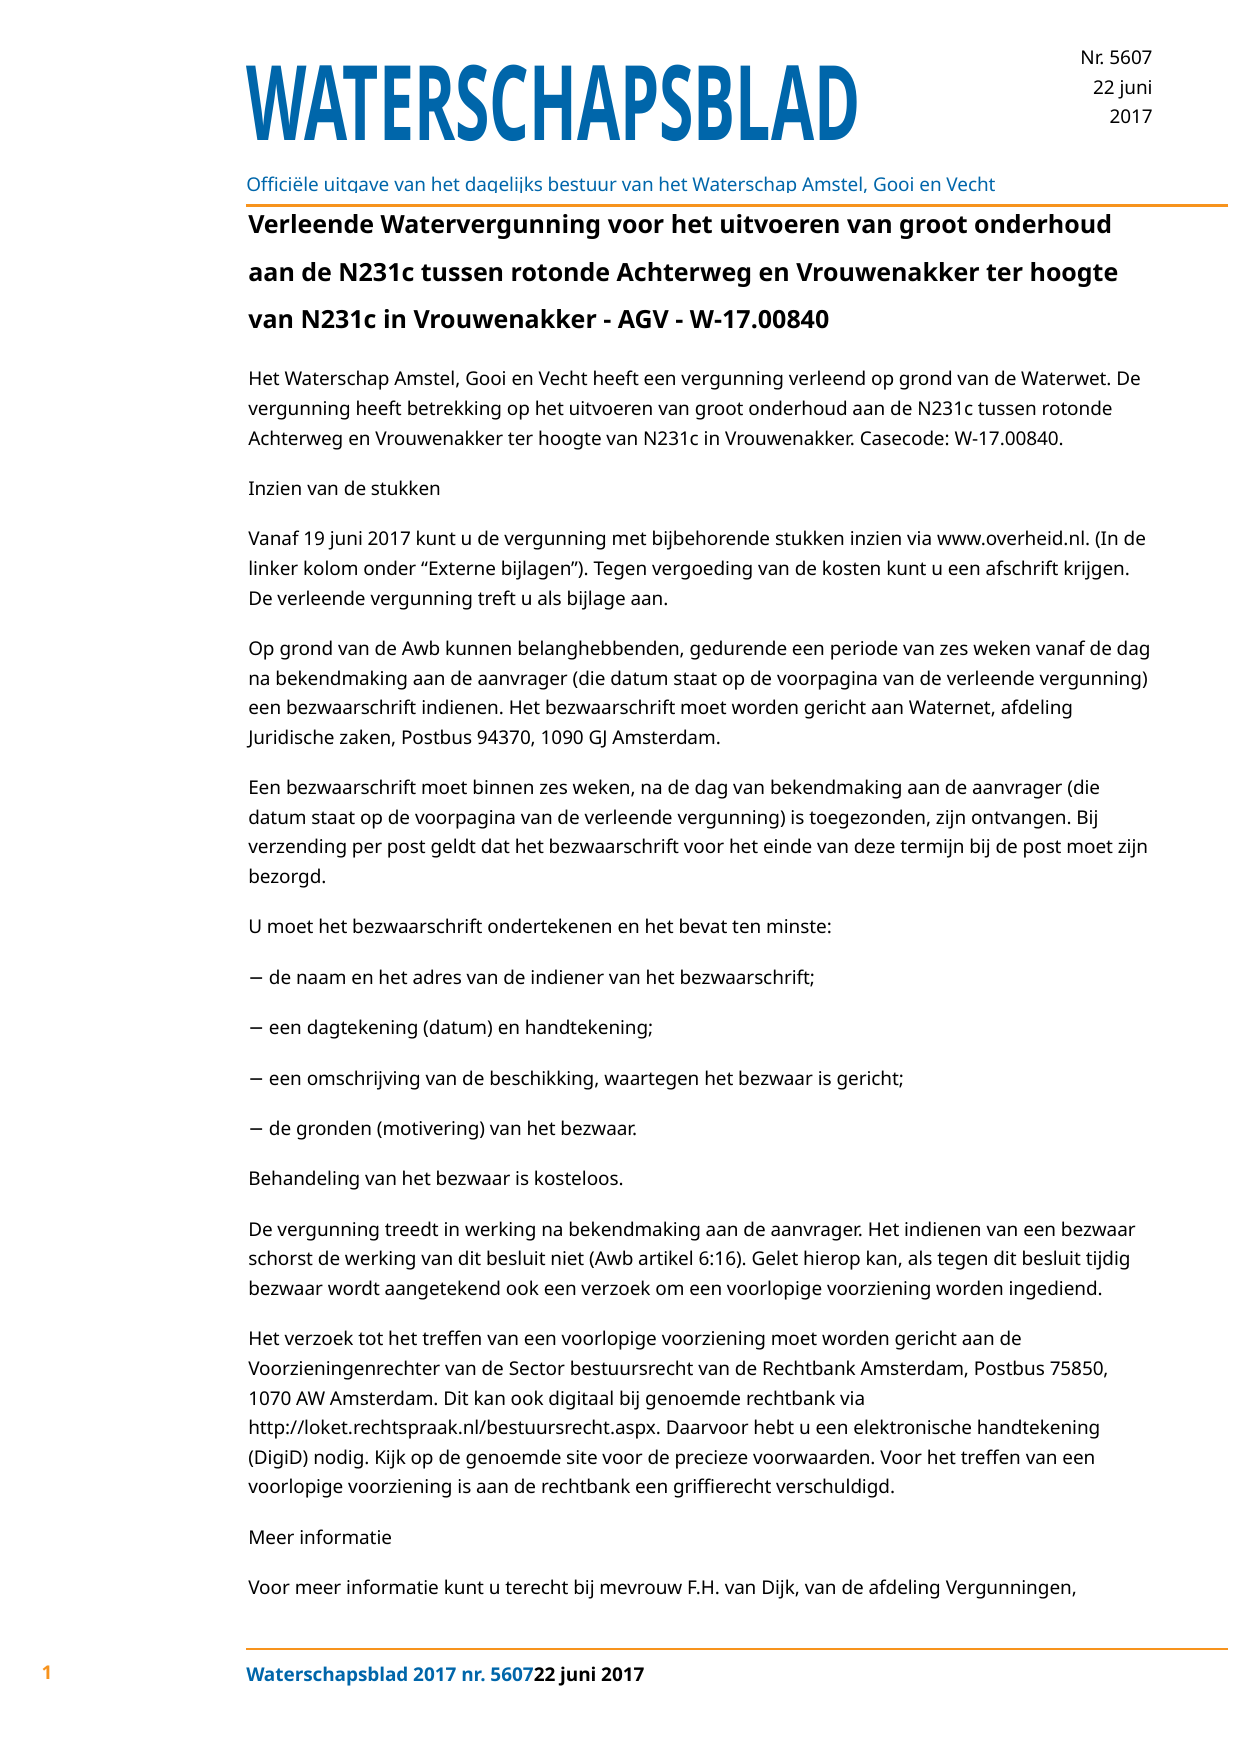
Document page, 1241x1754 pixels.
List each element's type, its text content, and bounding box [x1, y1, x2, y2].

text Meer informatie [248, 1524, 1152, 1549]
text Voor meer informatie kunt u terecht bij mevrouw F.H. van Dijk, van de afdeling Vergunningen, [248, 1574, 1152, 1600]
text Een bezwaarschrift moet binnen zes weken, na de dag van bekendmaking aan de aanvrager (die datum staat op de voorpagina van de verleende vergunning) is toegezonden, zijn ontvangen. Bij verzending per post geldt dat het bezwaarschrift voor het einde van deze termijn bij de post moet zijn bezorgd. [248, 774, 1152, 889]
text Het Waterschap Amstel, Gooi en Vecht heeft een vergunning verleend op grond van de Waterwet. De vergunning heeft betrekking op het uitvoeren van groot onderhoud aan de N231c tussen rotonde Achterweg en Vrouwenakker ter hoogte van N231c in Vrouwenakker. Casecode: W-17.00840. [248, 366, 1152, 450]
text De vergunning treedt in werking na bekendmaking aan de aanvrager. Het indienen van een bezwaar schorst de werking van dit besluit niet (Awb artikel 6:16). Gelet hierop kan, als tegen dit besluit tijdig bezwaar wordt aangetekend ook een verzoek om een voorlopige voorziening worden ingediend. [248, 1216, 1152, 1301]
text U moet het bezwaarschrift ondertekenen en het bevat ten minste: [248, 913, 1152, 939]
text Het verzoek tot het treffen van een voorlopige voorziening moet worden gericht aan de Voorzieningenrechter van de Sector bestuursrecht van de Rechtbank Amsterdam, Postbus 75850, 1070 AW Amsterdam. Dit kan ook digitaal bij genoemde rechtbank via http://loket.rechtspraak.nl/bestuursrecht.aspx. Daarvoor hebt u een elektronische handtekening (DigiD) nodig. Kijk op de genoemde site voor de precieze voorwaarden. Voor het treffen van een voorlopige voorziening is aan de rechtbank een griffierecht verschuldigd. [248, 1326, 1152, 1499]
text − een dagtekening (datum) en handtekening; [248, 1014, 1152, 1040]
text − een omschrijving van de beschikking, waartegen het bezwaar is gericht; [248, 1065, 1152, 1090]
text Vanaf 19 juni 2017 kunt u de vergunning met bijbehorende stukken inzien via www.overheid.nl. (In de linker kolom onder “Externe bijlagen”). Tegen vergoeding van de kosten kunt u een afschrift krijgen. De verleende vergunning treft u als bijlage aan. [248, 526, 1152, 610]
text − de naam en het adres van de indiener van het bezwaarschrift; [248, 964, 1152, 989]
text Op grond van de Awb kunnen belanghebbenden, gedurende een periode van zes weken vanaf de dag na bekendmaking aan de aanvrager (die datum staat op de voorpagina van de verleende vergunning) een bezwaarschrift indienen. Het bezwaarschrift moet worden gericht aan Waternet, afdeling Juridische zaken, Postbus 94370, 1090 GJ Amsterdam. [248, 635, 1152, 749]
picture [41, 47, 231, 172]
text Behandeling van het bezwaar is kosteloos. [248, 1166, 1152, 1191]
text Inzien van de stukken [248, 475, 1152, 501]
text Verleende Watervergunning voor het uitvoeren van groot onderhoud aan de N231c tussen rotonde Achterweg en Vrouwenakker ter hoogte van N231c in Vrouwenakker - AGV - W-17.00840 [248, 207, 1152, 336]
text − de gronden (motivering) van het bezwaar. [248, 1115, 1152, 1141]
